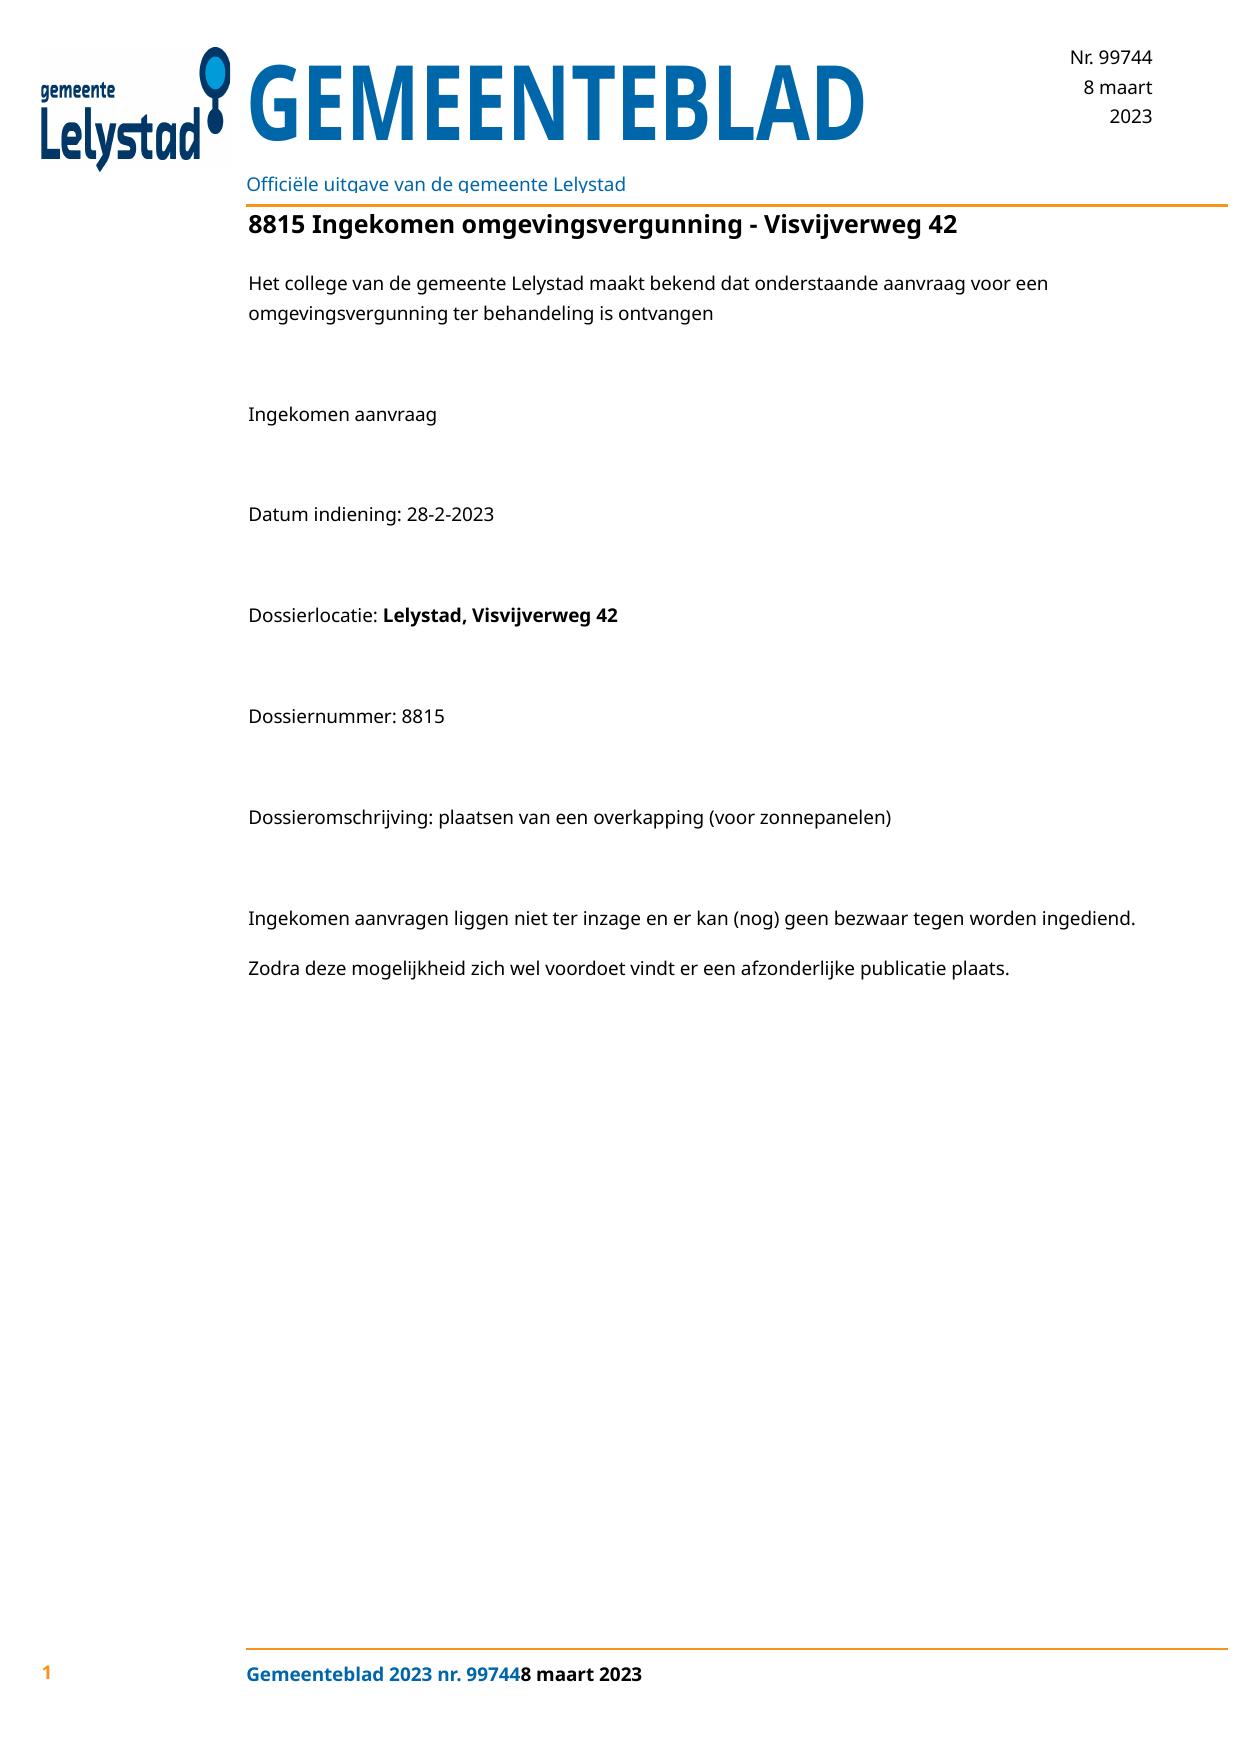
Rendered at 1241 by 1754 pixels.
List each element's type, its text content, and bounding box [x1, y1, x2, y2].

text Het college van de gemeente Lelystad maakt bekend dat onderstaande aanvraag voor een omgevingsvergunning ter behandeling is ontvangen [248, 270, 1152, 326]
text Ingekomen aanvraag [248, 401, 1152, 426]
text Datum indiening: 28-2-2023 [248, 502, 1152, 527]
text 8815 Ingekomen omgevingsvergunning - Visvijverweg 42 [248, 207, 1152, 241]
text Dossieromschrijving: plaatsen van een overkapping (voor zonnepanelen) [248, 804, 1152, 830]
text Dossiernummer: 8815 [248, 703, 1152, 729]
text Ingekomen aanvragen liggen niet ter inzage en er kan (nog) geen bezwaar tegen worden ingediend. [248, 905, 1152, 931]
picture [41, 47, 231, 172]
text Dossierlocatie: Lelystad, Visvijverweg 42 [248, 602, 1152, 628]
text Zodra deze mogelijkheid zich wel voordoet vindt er een afzonderlijke publicatie plaats. [248, 955, 1152, 981]
